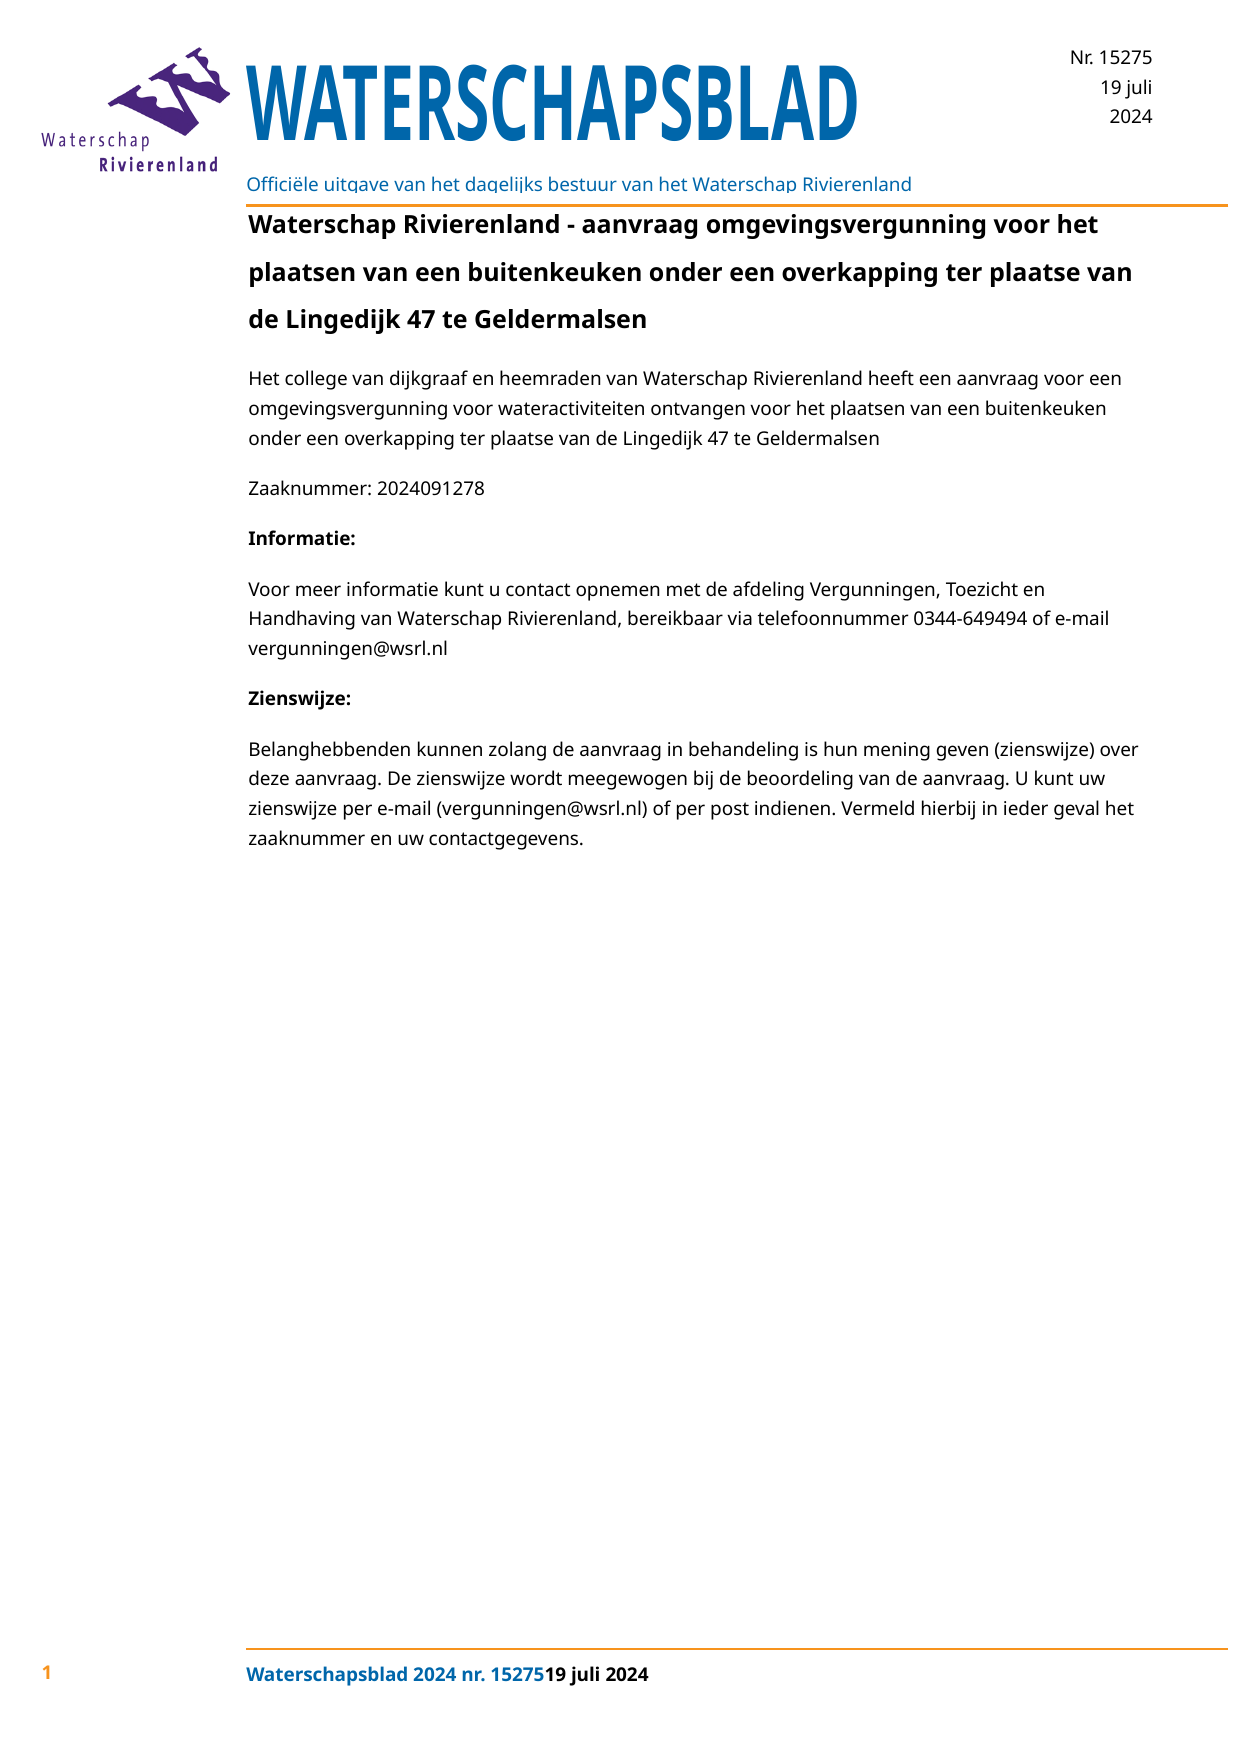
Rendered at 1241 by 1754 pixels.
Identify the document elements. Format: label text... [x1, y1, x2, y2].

text Informatie: [248, 526, 1152, 551]
text Het college van dijkgraaf en heemraden van Waterschap Rivierenland heeft een aanvraag voor een omgevingsvergunning voor wateractiviteiten ontvangen voor het plaatsen van een buitenkeuken onder een overkapping ter plaatse van de Lingedijk 47 te Geldermalsen [248, 366, 1152, 450]
text Zienswijze: [248, 686, 1152, 711]
text Voor meer informatie kunt u contact opnemen met de afdeling Vergunningen, Toezicht en Handhaving van Waterschap Rivierenland, bereikbaar via telefoonnummer 0344-649494 of e-mail vergunningen@wsrl.nl [248, 576, 1152, 661]
picture [41, 47, 231, 172]
text Waterschap Rivierenland - aanvraag omgevingsvergunning voor het plaatsen van een buitenkeuken onder een overkapping ter plaatse van de Lingedijk 47 te Geldermalsen [248, 207, 1152, 336]
text Zaaknummer: 2024091278 [248, 475, 1152, 501]
text Belanghebbenden kunnen zolang de aanvraag in behandeling is hun mening geven (zienswijze) over deze aanvraag. De zienswijze wordt meegewogen bij de beoordeling van de aanvraag. U kunt uw zienswijze per e-mail (vergunningen@wsrl.nl) of per post indienen. Vermeld hierbij in ieder geval het zaaknummer en uw contactgegevens. [248, 736, 1152, 850]
